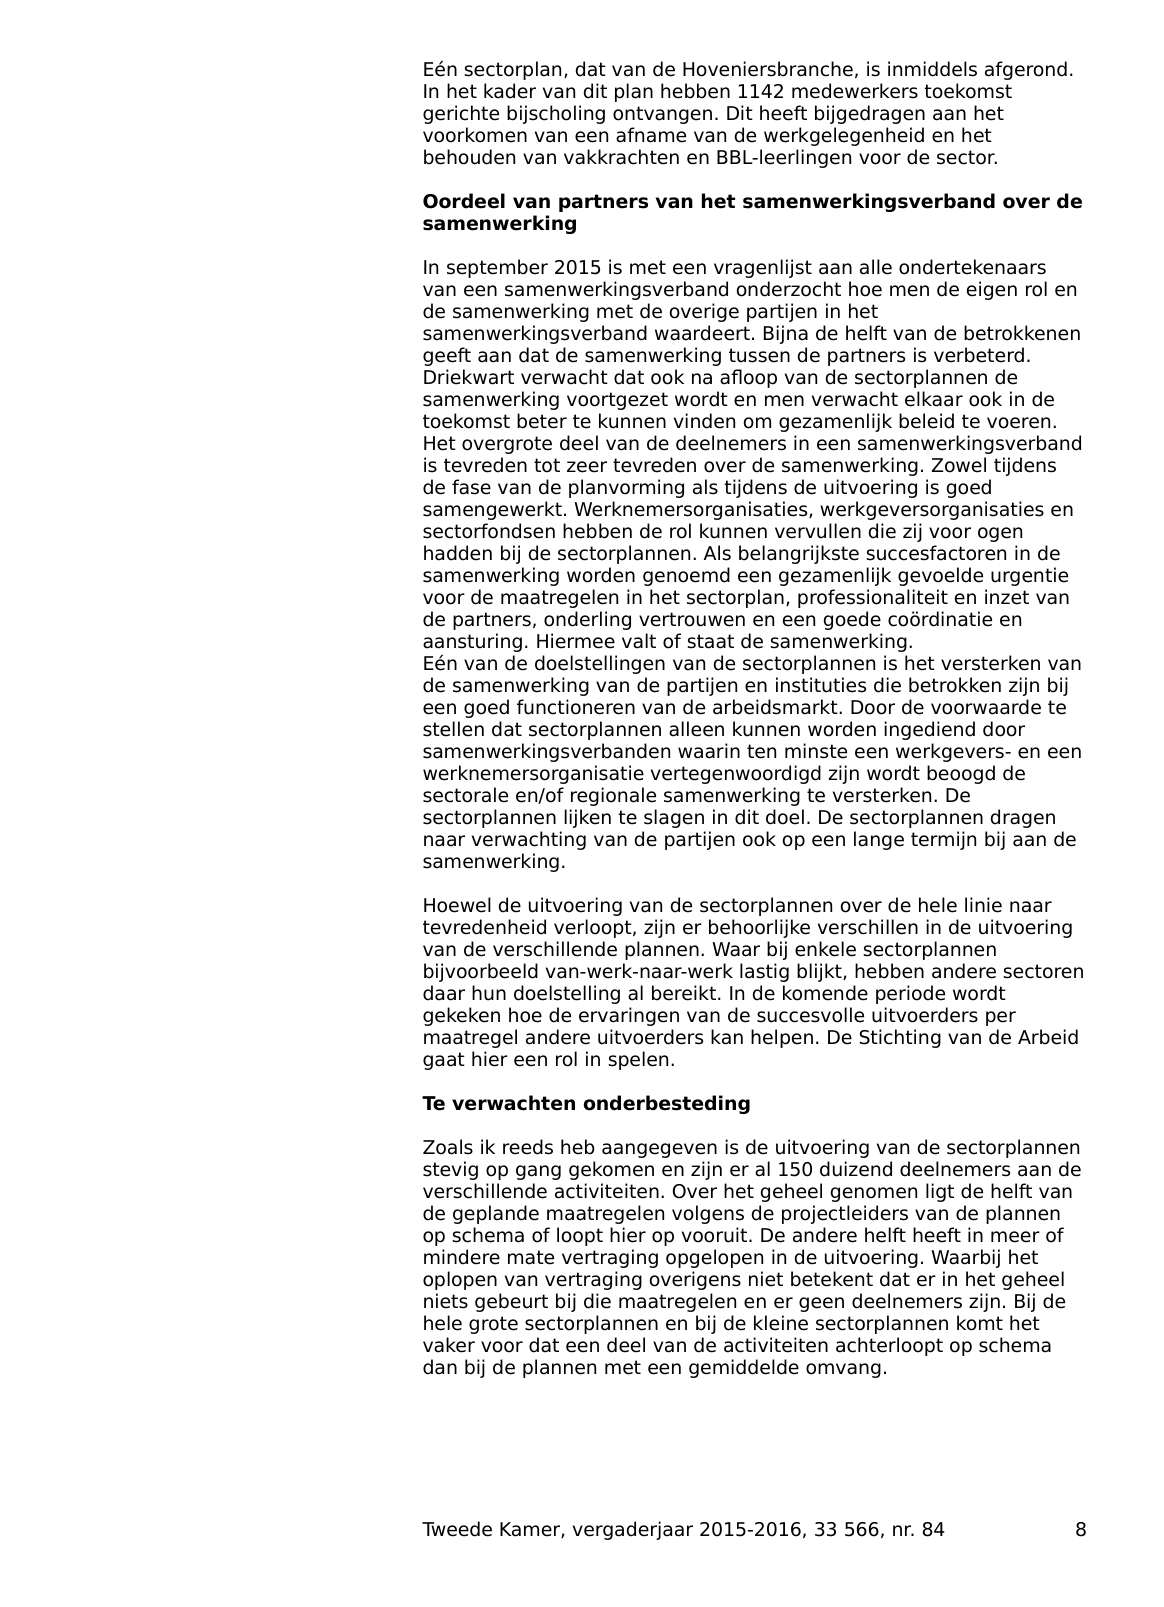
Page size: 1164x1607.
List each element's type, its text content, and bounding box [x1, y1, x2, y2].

text Eén sectorplan, dat van de Hoveniersbranche, is inmiddels afgerond. In het kader van dit plan hebben 1142 medewerkers toekomst gerichte bijscholing ontvangen. Dit heeft bijgedragen aan het voorkomen van een afname van de werkgelegenheid en het behouden van vakkrachten en BBL-leerlingen voor de sector. [422, 59, 1087, 169]
subtitle Oordeel van partners van het samenwerkingsverband over de samenwerking [422, 191, 1087, 235]
text Zoals ik reeds heb aangegeven is de uitvoering van de sectorplannen stevig op gang gekomen en zijn er al 150 duizend deelnemers aan de verschillende activiteiten. Over het geheel genomen ligt de helft van de geplande maatregelen volgens de projectleiders van de plannen op schema of loopt hier op vooruit. De andere helft heeft in meer of mindere mate vertraging opgelopen in de uitvoering. Waarbij het oplopen van vertraging overigens niet betekent dat er in het geheel niets gebeurt bij die maatregelen en er geen deelnemers zijn. Bij de hele grote sectorplannen en bij de kleine sectorplannen komt het vaker voor dat een deel van de activiteiten achterloopt op schema dan bij de plannen met een gemiddelde omvang. [422, 1137, 1087, 1379]
subtitle Te verwachten onderbesteding [422, 1093, 1087, 1115]
text In september 2015 is met een vragenlijst aan alle ondertekenaars van een samenwerkingsverband onderzocht hoe men de eigen rol en de samenwerking met de overige partijen in het samenwerkingsverband waardeert. Bijna de helft van de betrokkenen geeft aan dat de samenwerking tussen de partners is verbeterd. Driekwart verwacht dat ook na afloop van de sectorplannen de samenwerking voortgezet wordt en men verwacht elkaar ook in de toekomst beter te kunnen vinden om gezamenlijk beleid te voeren. [422, 257, 1087, 433]
text Eén van de doelstellingen van de sectorplannen is het versterken van de samenwerking van de partijen en instituties die betrokken zijn bij een goed functioneren van de arbeidsmarkt. Door de voorwaarde te stellen dat sectorplannen alleen kunnen worden ingediend door samenwerkingsverbanden waarin ten minste een werkgevers- en een werknemersorganisatie vertegenwoordigd zijn wordt beoogd de sectorale en/of regionale samenwerking te versterken. De sectorplannen lijken te slagen in dit doel. De sectorplannen dragen naar verwachting van de partijen ook op een lange termijn bij aan de samenwerking. [422, 653, 1087, 873]
text Het overgrote deel van de deelnemers in een samenwerkingsverband is tevreden tot zeer tevreden over de samenwerking. Zowel tijdens de fase van de planvorming als tijdens de uitvoering is goed samengewerkt. Werknemersorganisaties, werkgeversorganisaties en sectorfondsen hebben de rol kunnen vervullen die zij voor ogen hadden bij de sectorplannen. Als belangrijkste succesfactoren in de samenwerking worden genoemd een gezamenlijk gevoelde urgentie voor de maatregelen in het sectorplan, professionaliteit en inzet van de partners, onderling vertrouwen en een goede coördinatie en aansturing. Hiermee valt of staat de samenwerking. [422, 433, 1087, 653]
text Hoewel de uitvoering van de sectorplannen over de hele linie naar tevredenheid verloopt, zijn er behoorlijke verschillen in de uitvoering van de verschillende plannen. Waar bij enkele sectorplannen bijvoorbeeld van-werk-naar-werk lastig blijkt, hebben andere sectoren daar hun doelstelling al bereikt. In de komende periode wordt gekeken hoe de ervaringen van de succesvolle uitvoerders per maatregel andere uitvoerders kan helpen. De Stichting van de Arbeid gaat hier een rol in spelen. [422, 895, 1087, 1071]
